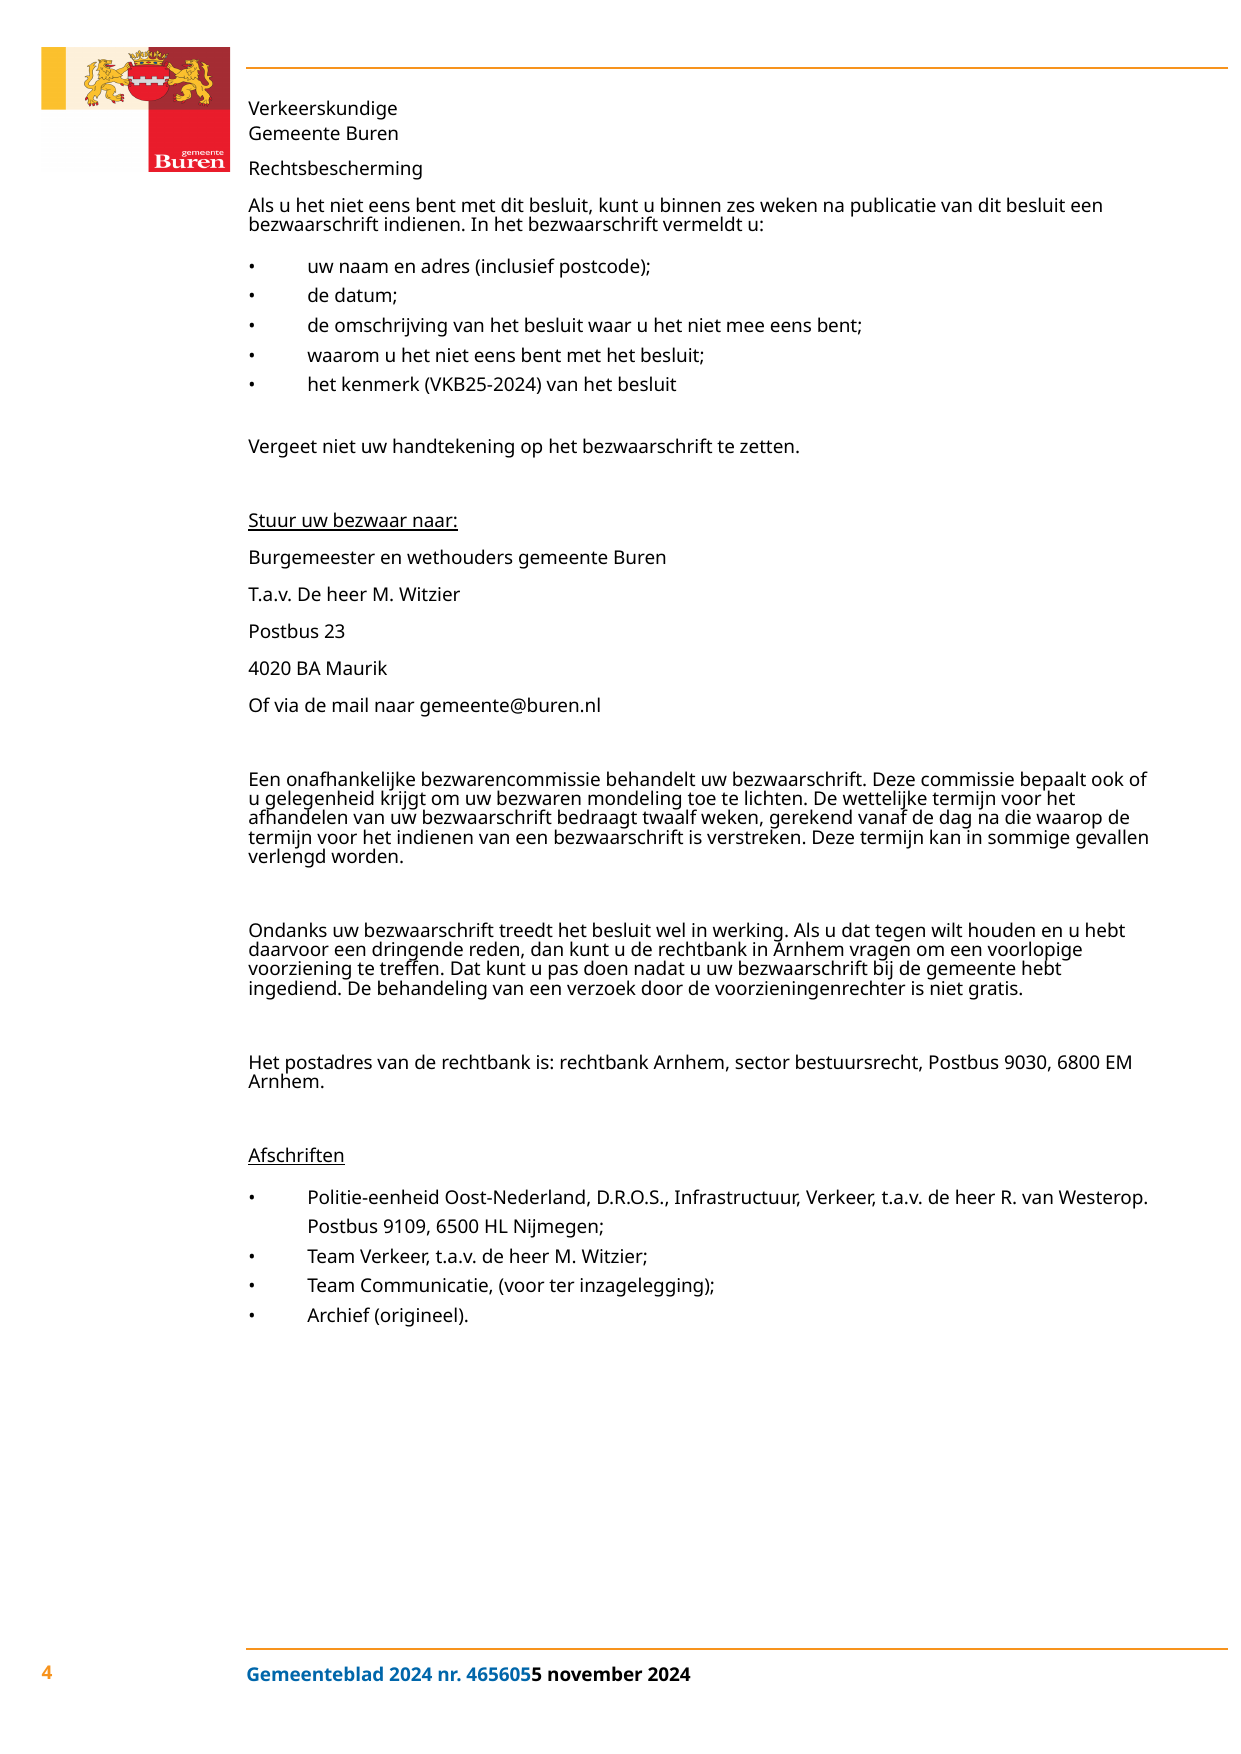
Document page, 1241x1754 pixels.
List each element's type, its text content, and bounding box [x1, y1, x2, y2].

list Archief (origineel). [248, 1302, 1152, 1328]
text Ondanks uw bezwaarschrift treedt het besluit wel in werking. Als u dat tegen wilt houden en u hebt daarvoor een dringende reden, dan kunt u de rechtbank in Arnhem vragen om een voorlopige voorziening te treffen. Dat kunt u pas doen nadat u uw bezwaarschrift bij de gemeente hebt ingediend. De behandeling van een verzoek door de voorzieningenrechter is niet gratis. [248, 922, 1152, 999]
list Politie-eenheid Oost-Nederland, D.R.O.S., Infrastructuur, Verkeer, t.a.v. de heer R. van Westerop. Postbus 9109, 6500 HL Nijmegen; [248, 1184, 1152, 1239]
text Het postadres van de rechtbank is: rechtbank Arnhem, sector bestuursrecht, Postbus 9030, 6800 EM Arnhem. [248, 1054, 1152, 1092]
list de omschrijving van het besluit waar u het niet mee eens bent; [248, 312, 1152, 338]
text Gemeente Buren [248, 121, 1152, 146]
picture [41, 47, 231, 172]
text 4020 BA Maurik [248, 660, 1152, 679]
text Rechtsbescherming [248, 160, 1152, 179]
text Postbus 23 [248, 623, 1152, 642]
text Verkeerskundige [248, 95, 1152, 121]
text Een onafhankelijke bezwarencommissie behandelt uw bezwaarschrift. Deze commissie bepaalt ook of u gelegenheid krijgt om uw bezwaren mondeling toe te lichten. De wettelijke termijn voor het afhandelen van uw bezwaarschrift bedraagt twaalf weken, gerekend vanaf de dag na die waarop de termijn voor het indienen van een bezwaarschrift is verstreken. Deze termijn kan in sommige gevallen verlengd worden. [248, 771, 1152, 867]
list het kenmerk (VKB25-2024) van het besluit [248, 371, 1152, 397]
list Team Verkeer, t.a.v. de heer M. Witzier; [248, 1243, 1152, 1269]
text T.a.v. De heer M. Witzier [248, 586, 1152, 605]
text Burgemeester en wethouders gemeente Buren [248, 549, 1152, 568]
list waarom u het niet eens bent met het besluit; [248, 342, 1152, 368]
text Afschriften [248, 1147, 1152, 1166]
text Als u het niet eens bent met dit besluit, kunt u binnen zes weken na publicatie van dit besluit een bezwaarschrift indienen. In het bezwaarschrift vermeldt u: [248, 197, 1152, 235]
list Team Communicatie, (voor ter inzagelegging); [248, 1273, 1152, 1298]
text Vergeet niet uw handtekening op het bezwaarschrift te zetten. [248, 438, 1152, 457]
list uw naam en adres (inclusief postcode); [248, 253, 1152, 279]
text Stuur uw bezwaar naar: [248, 512, 1152, 531]
text Of via de mail naar gemeente@buren.nl [248, 697, 1152, 716]
list de datum; [248, 283, 1152, 308]
